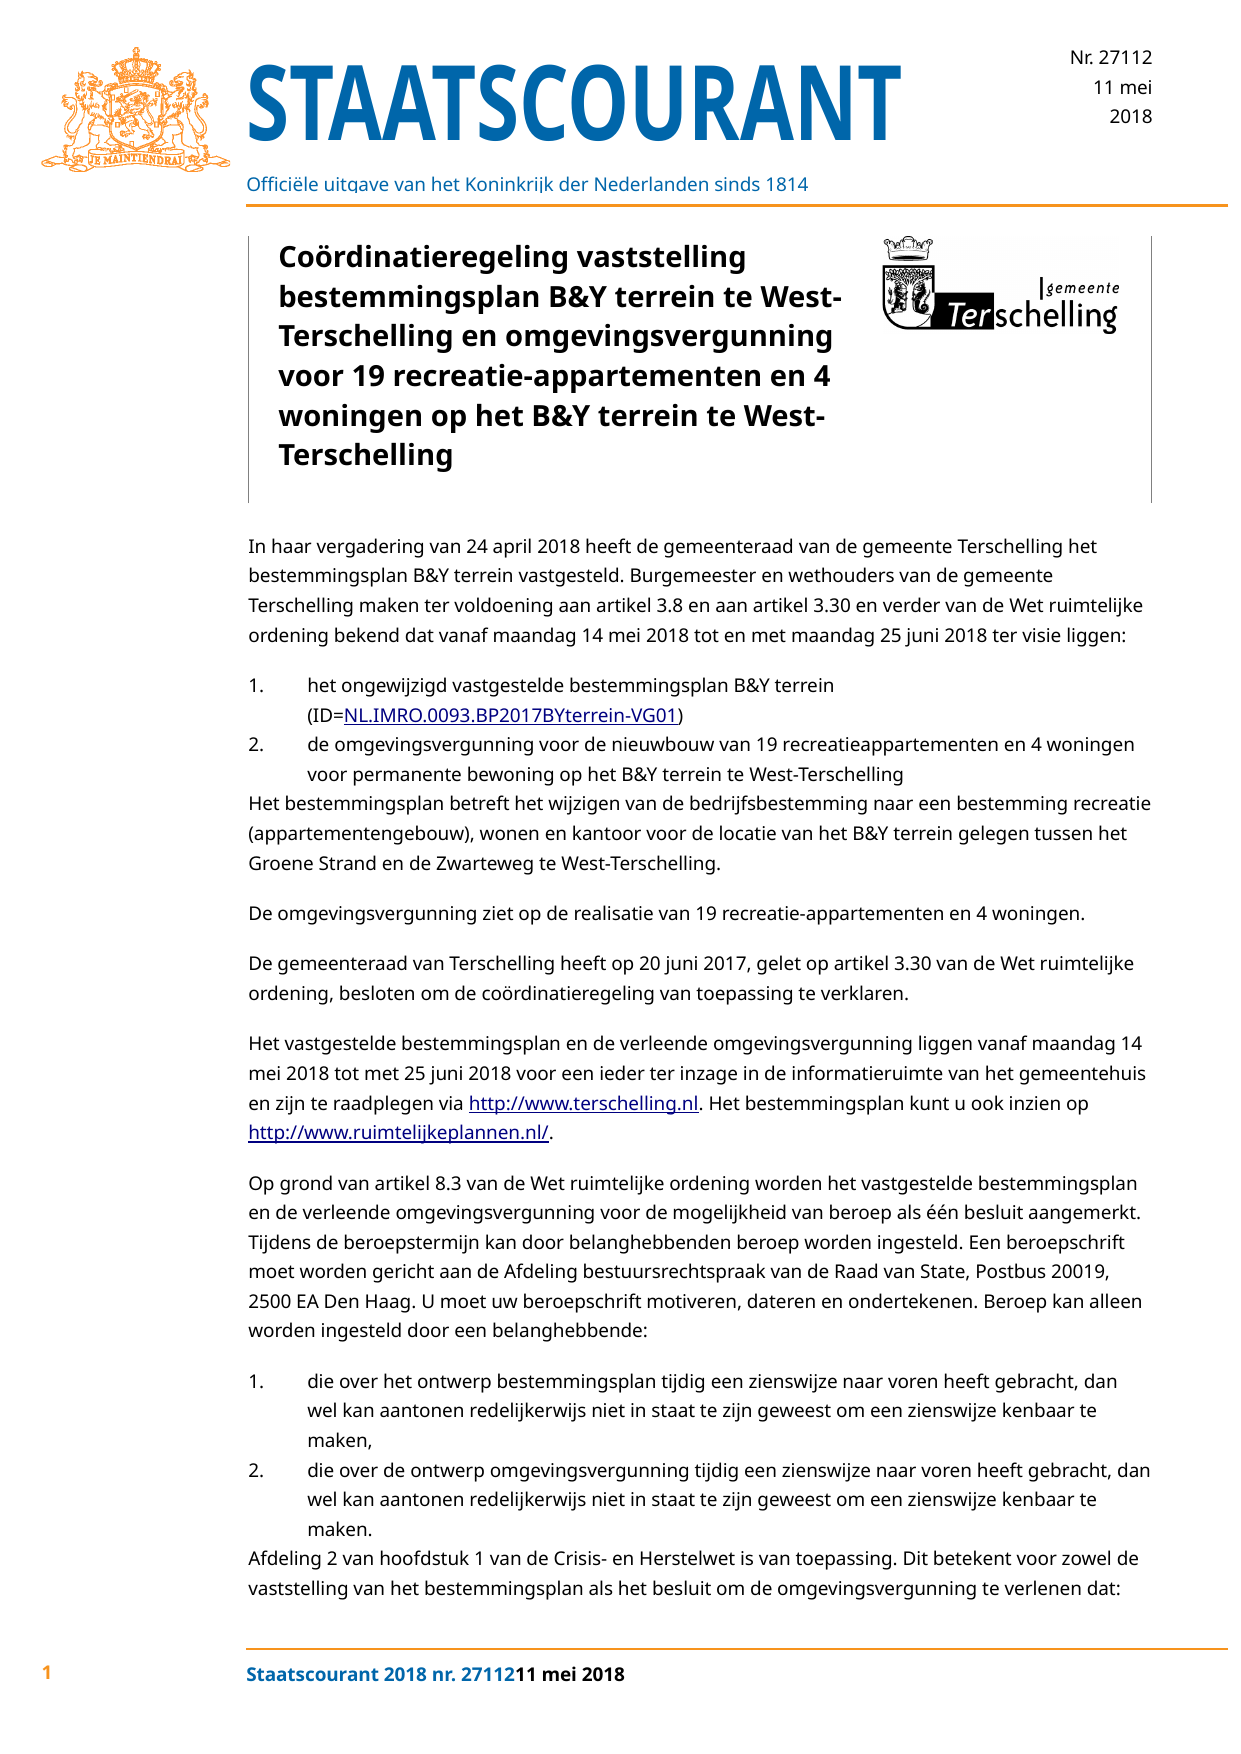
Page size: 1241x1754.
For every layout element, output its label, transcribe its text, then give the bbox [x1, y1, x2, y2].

text In haar vergadering van 24 april 2018 heeft de gemeenteraad van de gemeente Terschelling het bestemmingsplan B&Y terrein vastgesteld. Burgemeester en wethouders van de gemeente Terschelling maken ter voldoening aan artikel 3.8 en aan artikel 3.30 en verder van de Wet ruimtelijke ordening bekend dat vanaf maandag 14 mei 2018 tot en met maandag 25 juni 2018 ter visie liggen: [248, 533, 1152, 647]
text Het vastgestelde bestemmingsplan en de verleende omgevingsvergunning liggen vanaf maandag 14 mei 2018 tot met 25 juni 2018 voor een ieder ter inzage in de informatieruimte van het gemeentehuis en zijn te raadplegen via http://www.terschelling.nl. Het bestemmingsplan kunt u ook inzien op http://www.ruimtelijkeplannen.nl/. [248, 1031, 1152, 1145]
list de omgevingsvergunning voor de nieuwbouw van 19 recreatieappartementen en 4 woningen voor permanente bewoning op het B&Y terrein te West-Terschelling [248, 731, 1152, 787]
text Het bestemmingsplan betreft het wijzigen van de bedrijfsbestemming naar een bestemming recreatie (appartementengebouw), wonen en kantoor voor de locatie van het B&Y terrein gelegen tussen het Groene Strand en de Zwarteweg te West-Terschelling. [248, 791, 1152, 875]
text Op grond van artikel 8.3 van de Wet ruimtelijke ordening worden het vastgestelde bestemmingsplan en de verleende omgevingsvergunning voor de mogelijkheid van beroep als één besluit aangemerkt. Tijdens de beroepstermijn kan door belanghebbenden beroep worden ingesteld. Een beroepschrift moet worden gericht aan de Afdeling bestuursrechtspraak van de Raad van State, Postbus 20019, 2500 EA Den Haag. U moet uw beroepschrift motiveren, dateren en ondertekenen. Beroep kan alleen worden ingesteld door een belanghebbende: [248, 1170, 1152, 1343]
text De omgevingsvergunning ziet op de realisatie van 19 recreatie-appartementen en 4 woningen. [248, 900, 1152, 926]
table_header Coördinatieregeling vaststelling bestemmingsplan B&Y terrein te West-Terschelling en omgevingsvergunning voor 19 recreatie-appartementen en 4 woningen op het B&Y terrein te West-Terschelling [249, 236, 850, 503]
text Afdeling 2 van hoofdstuk 1 van de Crisis- en Herstelwet is van toepassing. Dit betekent voor zowel de vaststelling van het bestemmingsplan als het besluit om de omgevingsvergunning te verlenen dat: [248, 1546, 1152, 1601]
list die over het ontwerp bestemmingsplan tijdig een zienswijze naar voren heeft gebracht, dan wel kan aantonen redelijkerwijs niet in staat te zijn geweest om een zienswijze kenbaar te maken, [248, 1368, 1152, 1453]
picture [41, 47, 231, 172]
table_header [850, 236, 1151, 503]
list die over de ontwerp omgevingsvergunning tijdig een zienswijze naar voren heeft gebracht, dan wel kan aantonen redelijkerwijs niet in staat te zijn geweest om een zienswijze kenbaar te maken. [248, 1457, 1152, 1542]
text De gemeenteraad van Terschelling heeft op 20 juni 2017, gelet op artikel 3.30 van de Wet ruimtelijke ordening, besloten om de coördinatieregeling van toepassing te verklaren. [248, 951, 1152, 1006]
list het ongewijzigd vastgestelde bestemmingsplan B&Y terrein (ID=NL.IMRO.0093.BP2017BYterrein-VG01) [248, 672, 1152, 727]
picture [882, 236, 1119, 334]
